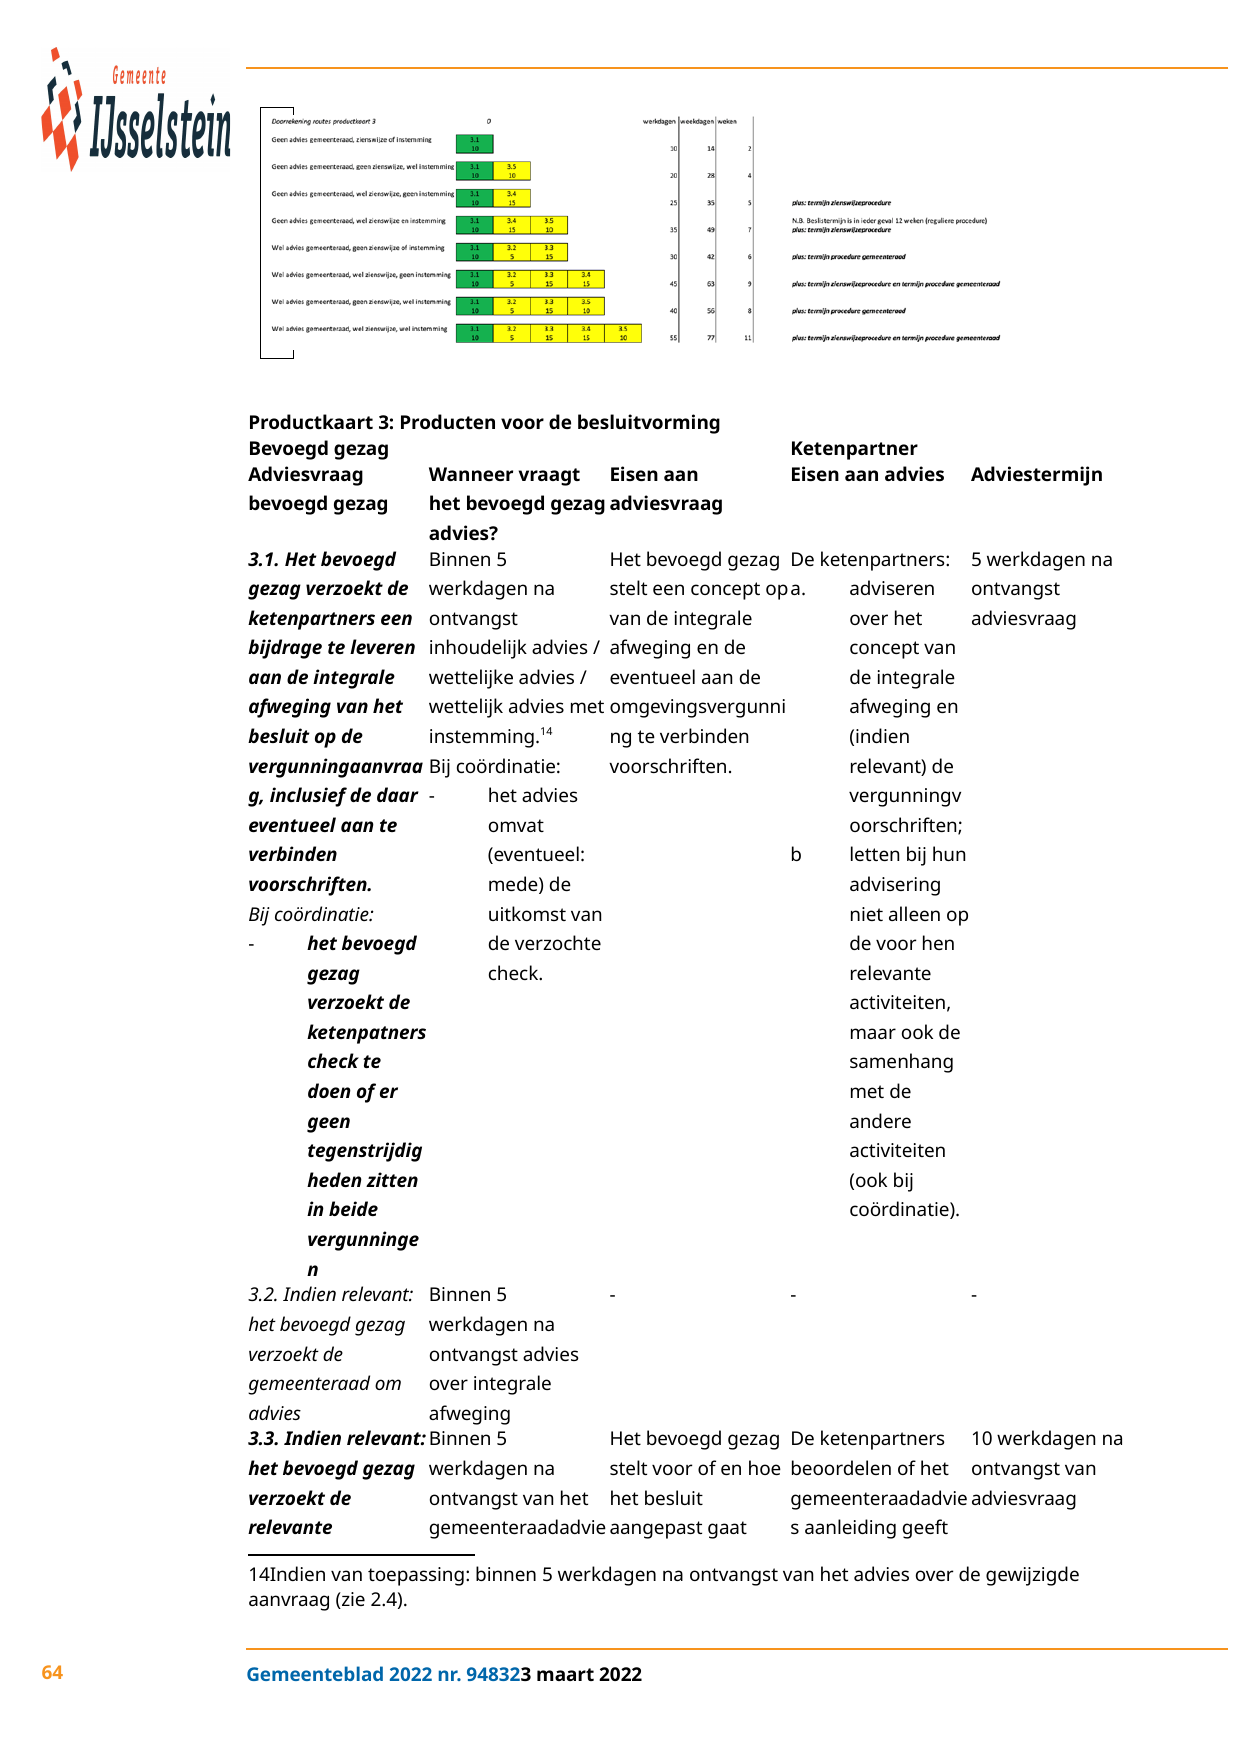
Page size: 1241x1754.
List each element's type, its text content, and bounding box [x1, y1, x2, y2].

table_cell Adviestermijn [971, 461, 1152, 546]
picture [268, 115, 1008, 350]
table_cell 3.3. Indien relevant: het bevoegd gezag verzoekt de relevante [248, 1426, 429, 1540]
table_cell 3.2. Indien relevant: het bevoegd gezag verzoekt de gemeenteraad om advies [248, 1282, 429, 1426]
table_cell - [609, 1282, 790, 1426]
table_cell Binnen 5 werkdagen na ontvangst advies over integrale afweging [429, 1282, 609, 1426]
table_cell Ketenpartner [790, 435, 1152, 461]
table_cell 10 werkdagen na ontvangst van adviesvraag [971, 1426, 1152, 1540]
table_cell 3.1. Het bevoegd gezag verzoekt de ketenpartners een bijdrage te leveren aan de integrale afweging van het besluit op de vergunningaanvraag, inclusief de daar eventueel aan te verbinden voorschriften. Bij coördinatie: het bevoegd gezag verzoekt de ketenpatners check te doen of er geen tegenstrijdigheden zitten in beide vergunningen [248, 546, 429, 1282]
picture [41, 47, 231, 172]
table_header [971, 410, 1152, 435]
table_cell Wanneer vraagt het bevoegd gezag advies? [429, 461, 609, 546]
table_cell Binnen 5 werkdagen na ontvangst van het gemeenteraadadvie [429, 1426, 609, 1540]
table_cell De ketenpartners: adviseren over het concept van de integrale afweging en (indien relevant) de vergunningvoorschriften; letten bij hun advisering niet alleen op de voor hen relevante activiteiten, maar ook de samenhang met de andere activiteiten (ook bij coördinatie). [790, 546, 971, 1282]
table_cell De ketenpartners beoordelen of het gemeenteraadadvies aanleiding geeft [790, 1426, 971, 1540]
table_cell Het bevoegd gezag stelt een concept op van de integrale afweging en de eventueel aan de omgevingsvergunning te verbinden voorschriften. [609, 546, 790, 1282]
table_cell Het bevoegd gezag stelt voor of en hoe het besluit aangepast gaat [609, 1426, 790, 1540]
table_cell Eisen aan adviesvraag [609, 461, 790, 546]
table_cell Eisen aan advies [790, 461, 971, 546]
table_header [790, 410, 971, 435]
table_cell Bevoegd gezag [248, 435, 790, 461]
table_header Productkaart 3: Producten voor de besluitvorming [248, 410, 790, 435]
table_cell - [790, 1282, 971, 1426]
table_cell 5 werkdagen na ontvangst adviesvraag [971, 546, 1152, 1282]
table_cell Adviesvraag bevoegd gezag [248, 461, 429, 546]
table_cell - [971, 1282, 1152, 1426]
table_cell Binnen 5 werkdagen na ontvangst inhoudelijk advies / wettelijke advies / wettelijk advies met instemming. Bij coördinatie: het advies omvat (eventueel: mede) de uitkomst van de verzochte check. [429, 546, 609, 1282]
